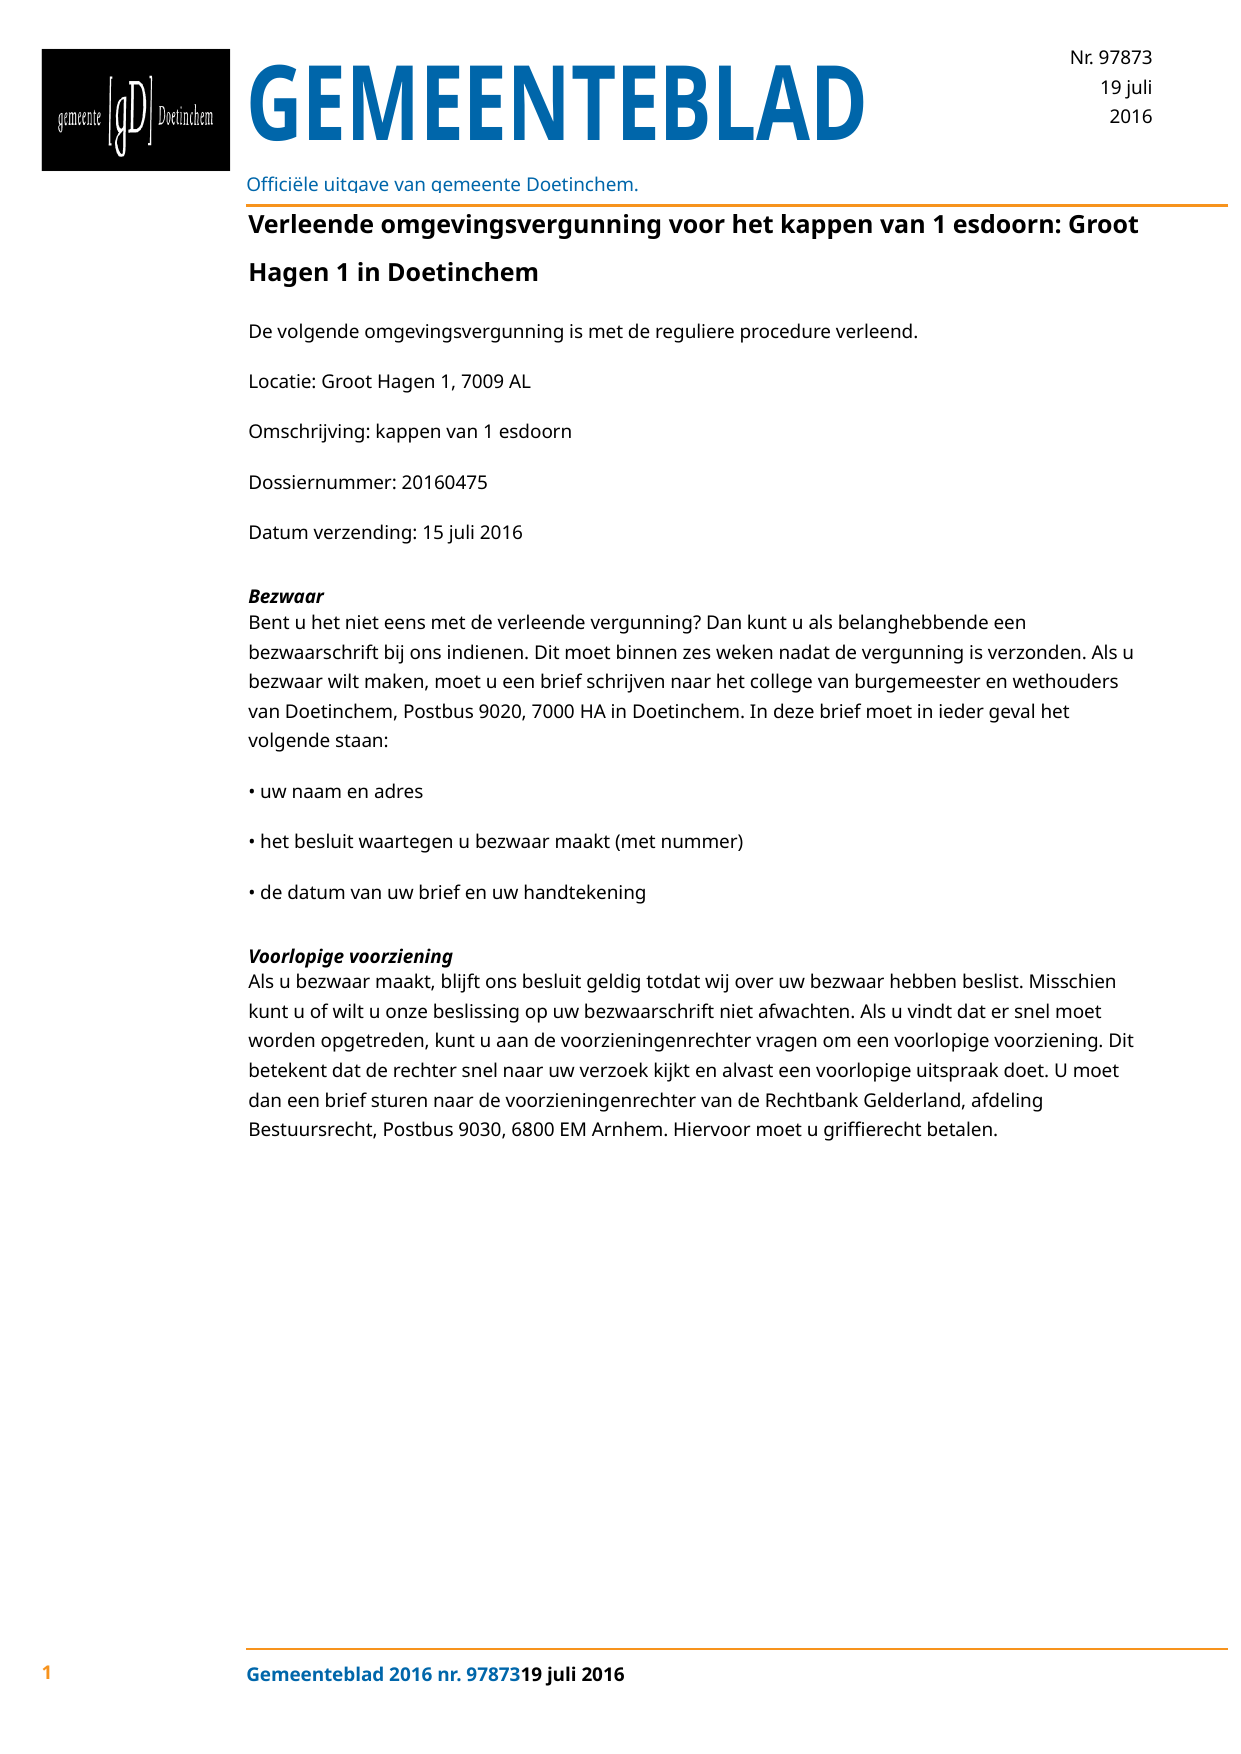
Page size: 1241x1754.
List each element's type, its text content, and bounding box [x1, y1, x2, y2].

text Datum verzending: 15 juli 2016 [248, 519, 1152, 545]
text Verleende omgevingsvergunning voor het kappen van 1 esdoorn: Groot Hagen 1 in Doetinchem [248, 207, 1152, 288]
text Als u bezwaar maakt, blijft ons besluit geldig totdat wij over uw bezwaar hebben beslist. Misschien kunt u of wilt u onze beslissing op uw bezwaarschrift niet afwachten. Als u vindt dat er snel moet worden opgetreden, kunt u aan de voorzieningenrechter vragen om een voorlopige voorziening. Dit betekent dat de rechter snel naar uw verzoek kijkt en alvast een voorlopige uitspraak doet. U moet dan een brief sturen naar de voorzieningenrechter van de Rechtbank Gelderland, afdeling Bestuursrecht, Postbus 9030, 6800 EM Arnhem. Hiervoor moet u griffierecht betalen. [248, 968, 1152, 1142]
picture [41, 47, 231, 172]
text Voorlopige voorziening [248, 943, 1152, 968]
text Bezwaar [248, 583, 1152, 609]
text Dossiernummer: 20160475 [248, 469, 1152, 495]
text De volgende omgevingsvergunning is met de reguliere procedure verleend. [248, 318, 1152, 344]
text • het besluit waartegen u bezwaar maakt (met nummer) [248, 828, 1152, 854]
text • de datum van uw brief en uw handtekening [248, 879, 1152, 904]
text Omschrijving: kappen van 1 esdoorn [248, 419, 1152, 444]
text Locatie: Groot Hagen 1, 7009 AL [248, 368, 1152, 394]
text • uw naam en adres [248, 778, 1152, 804]
text Bent u het niet eens met de verleende vergunning? Dan kunt u als belanghebbende een bezwaarschrift bij ons indienen. Dit moet binnen zes weken nadat de vergunning is verzonden. Als u bezwaar wilt maken, moet u een brief schrijven naar het college van burgemeester en wethouders van Doetinchem, Postbus 9020, 7000 HA in Doetinchem. In deze brief moet in ieder geval het volgende staan: [248, 609, 1152, 753]
